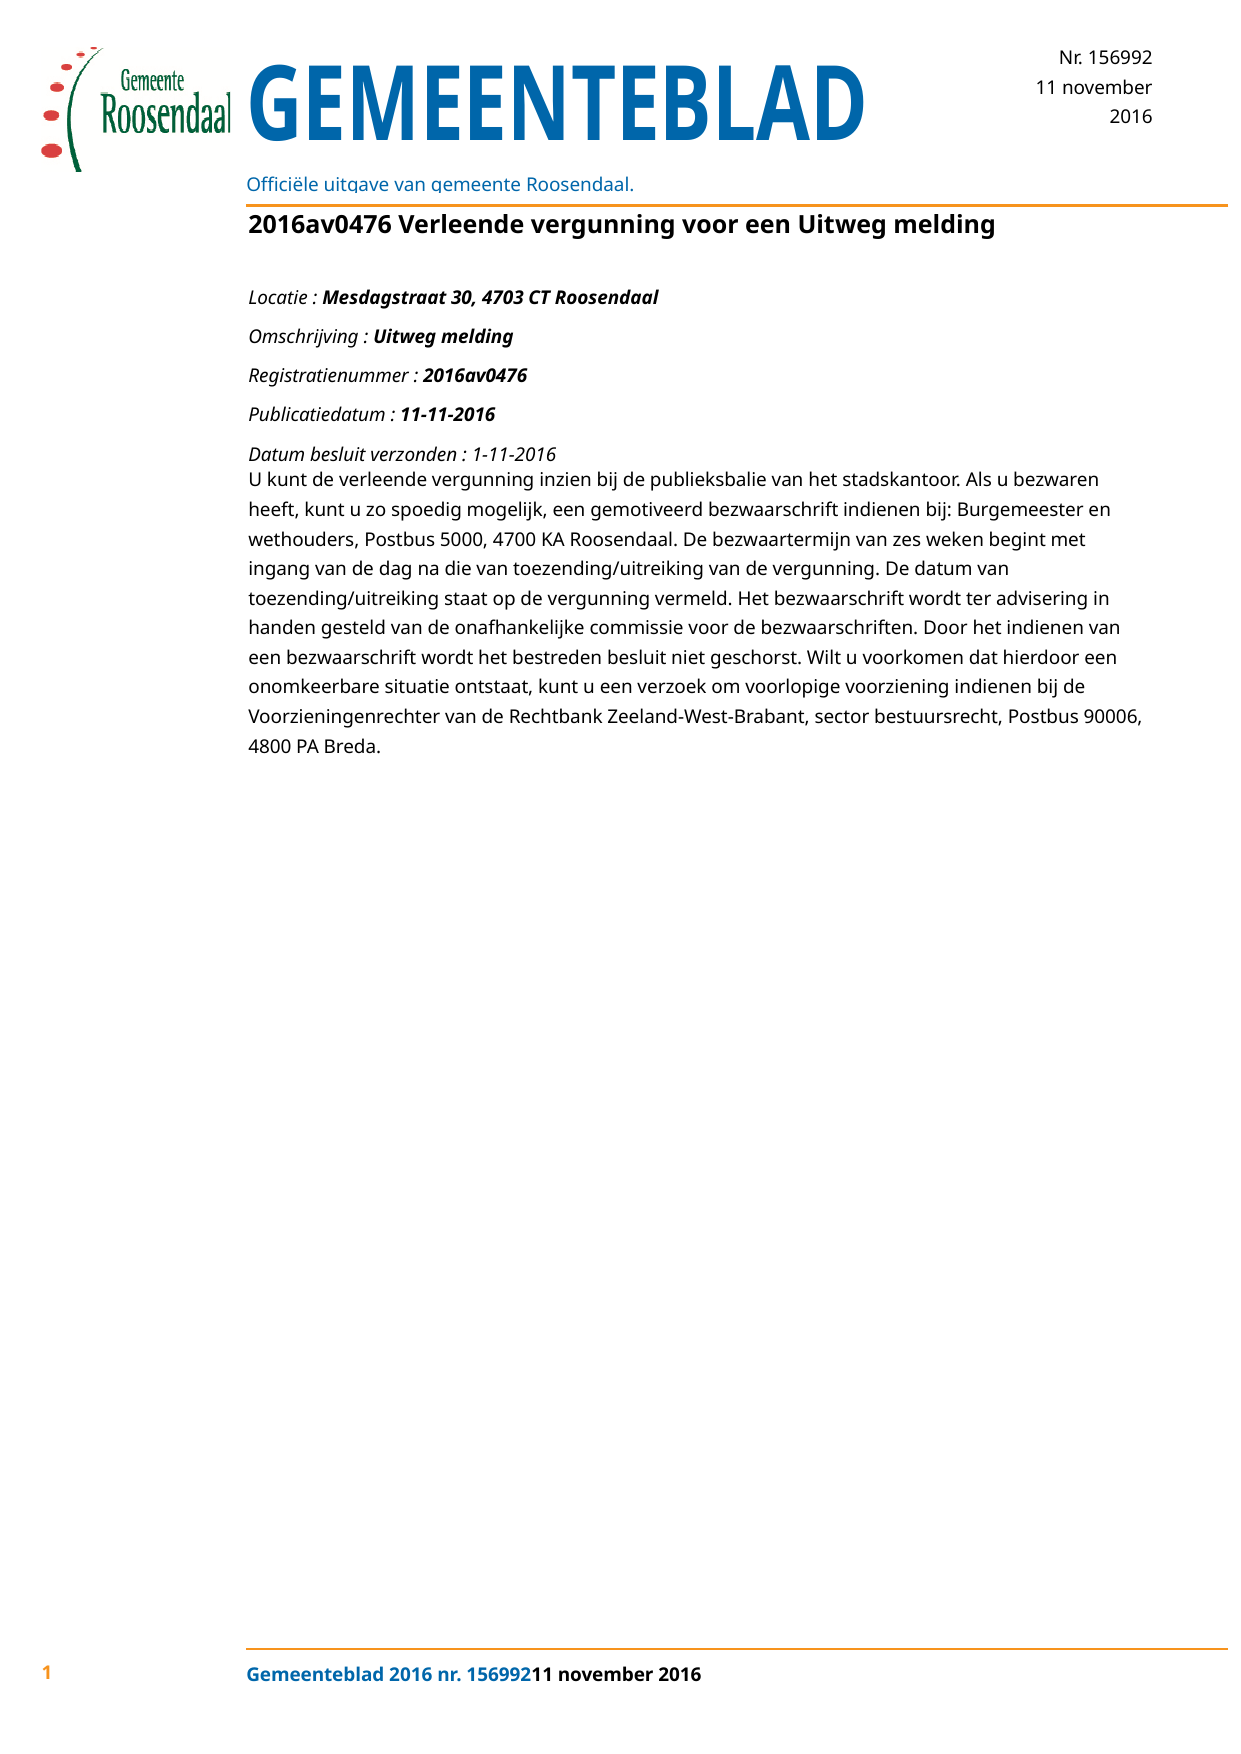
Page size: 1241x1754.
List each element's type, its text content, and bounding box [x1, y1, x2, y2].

text 2016av0476 Verleende vergunning voor een Uitweg melding [248, 207, 1152, 241]
text Omschrijving : Uitweg melding [248, 323, 1152, 349]
text U kunt de verleende vergunning inzien bij de publieksbalie van het stadskantoor. Als u bezwaren heeft, kunt u zo spoedig mogelijk, een gemotiveerd bezwaarschrift indienen bij: Burgemeester en wethouders, Postbus 5000, 4700 KA Roosendaal. De bezwaartermijn van zes weken begint met ingang van de dag na die van toezending/uitreiking van de vergunning. De datum van toezending/uitreiking staat op de vergunning vermeld. Het bezwaarschrift wordt ter advisering in handen gesteld van de onafhankelijke commissie voor de bezwaarschriften. Door het indienen van een bezwaarschrift wordt het bestreden besluit niet geschorst. Wilt u voorkomen dat hierdoor een onomkeerbare situatie ontstaat, kunt u een verzoek om voorlopige voorziening indienen bij de Voorzieningenrechter van de Rechtbank Zeeland-West-Brabant, sector bestuursrecht, Postbus 90006, 4800 PA Breda. [248, 467, 1152, 759]
picture [41, 47, 231, 172]
text Datum besluit verzonden : 1-11-2016 [248, 441, 1152, 467]
text Locatie : Mesdagstraat 30, 4703 CT Roosendaal [248, 284, 1152, 309]
text Publicatiedatum : 11-11-2016 [248, 402, 1152, 427]
text Registratienummer : 2016av0476 [248, 362, 1152, 388]
